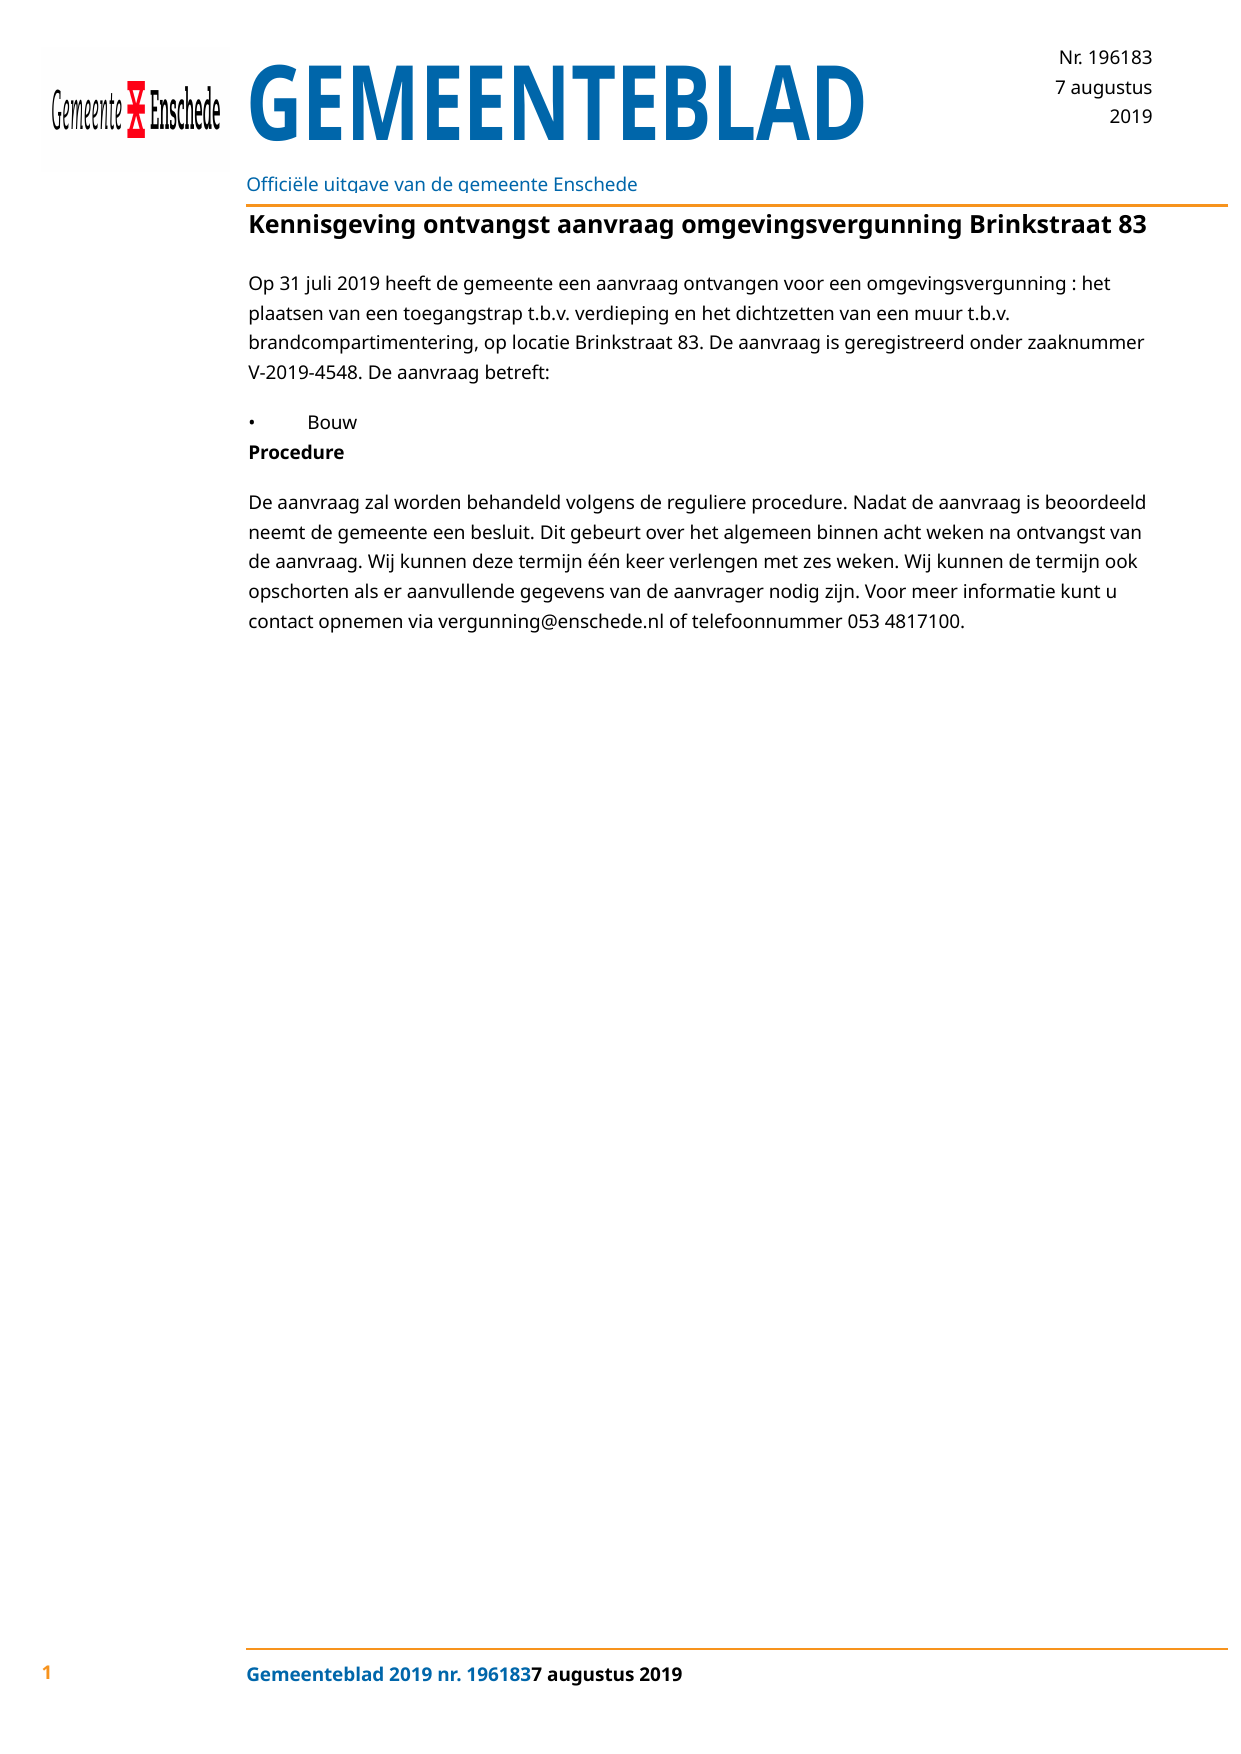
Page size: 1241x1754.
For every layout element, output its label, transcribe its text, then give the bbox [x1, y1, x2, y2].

text Procedure [248, 439, 1152, 465]
text De aanvraag zal worden behandeld volgens de reguliere procedure. Nadat de aanvraag is beoordeeld neemt de gemeente een besluit. Dit gebeurt over het algemeen binnen acht weken na ontvangst van de aanvraag. Wij kunnen deze termijn één keer verlengen met zes weken. Wij kunnen de termijn ook opschorten als er aanvullende gegevens van de aanvrager nodig zijn. Voor meer informatie kunt u contact opnemen via vergunning@enschede.nl of telefoonnummer 053 4817100. [248, 489, 1152, 633]
text Op 31 juli 2019 heeft de gemeente een aanvraag ontvangen voor een omgevingsvergunning : het plaatsen van een toegangstrap t.b.v. verdieping en het dichtzetten van een muur t.b.v. brandcompartimentering, op locatie Brinkstraat 83. De aanvraag is geregistreerd onder zaaknummer V-2019-4548. De aanvraag betreft: [248, 270, 1152, 385]
text Kennisgeving ontvangst aanvraag omgevingsvergunning Brinkstraat 83 [248, 207, 1152, 241]
picture [41, 47, 231, 172]
list Bouw [248, 409, 1152, 435]
